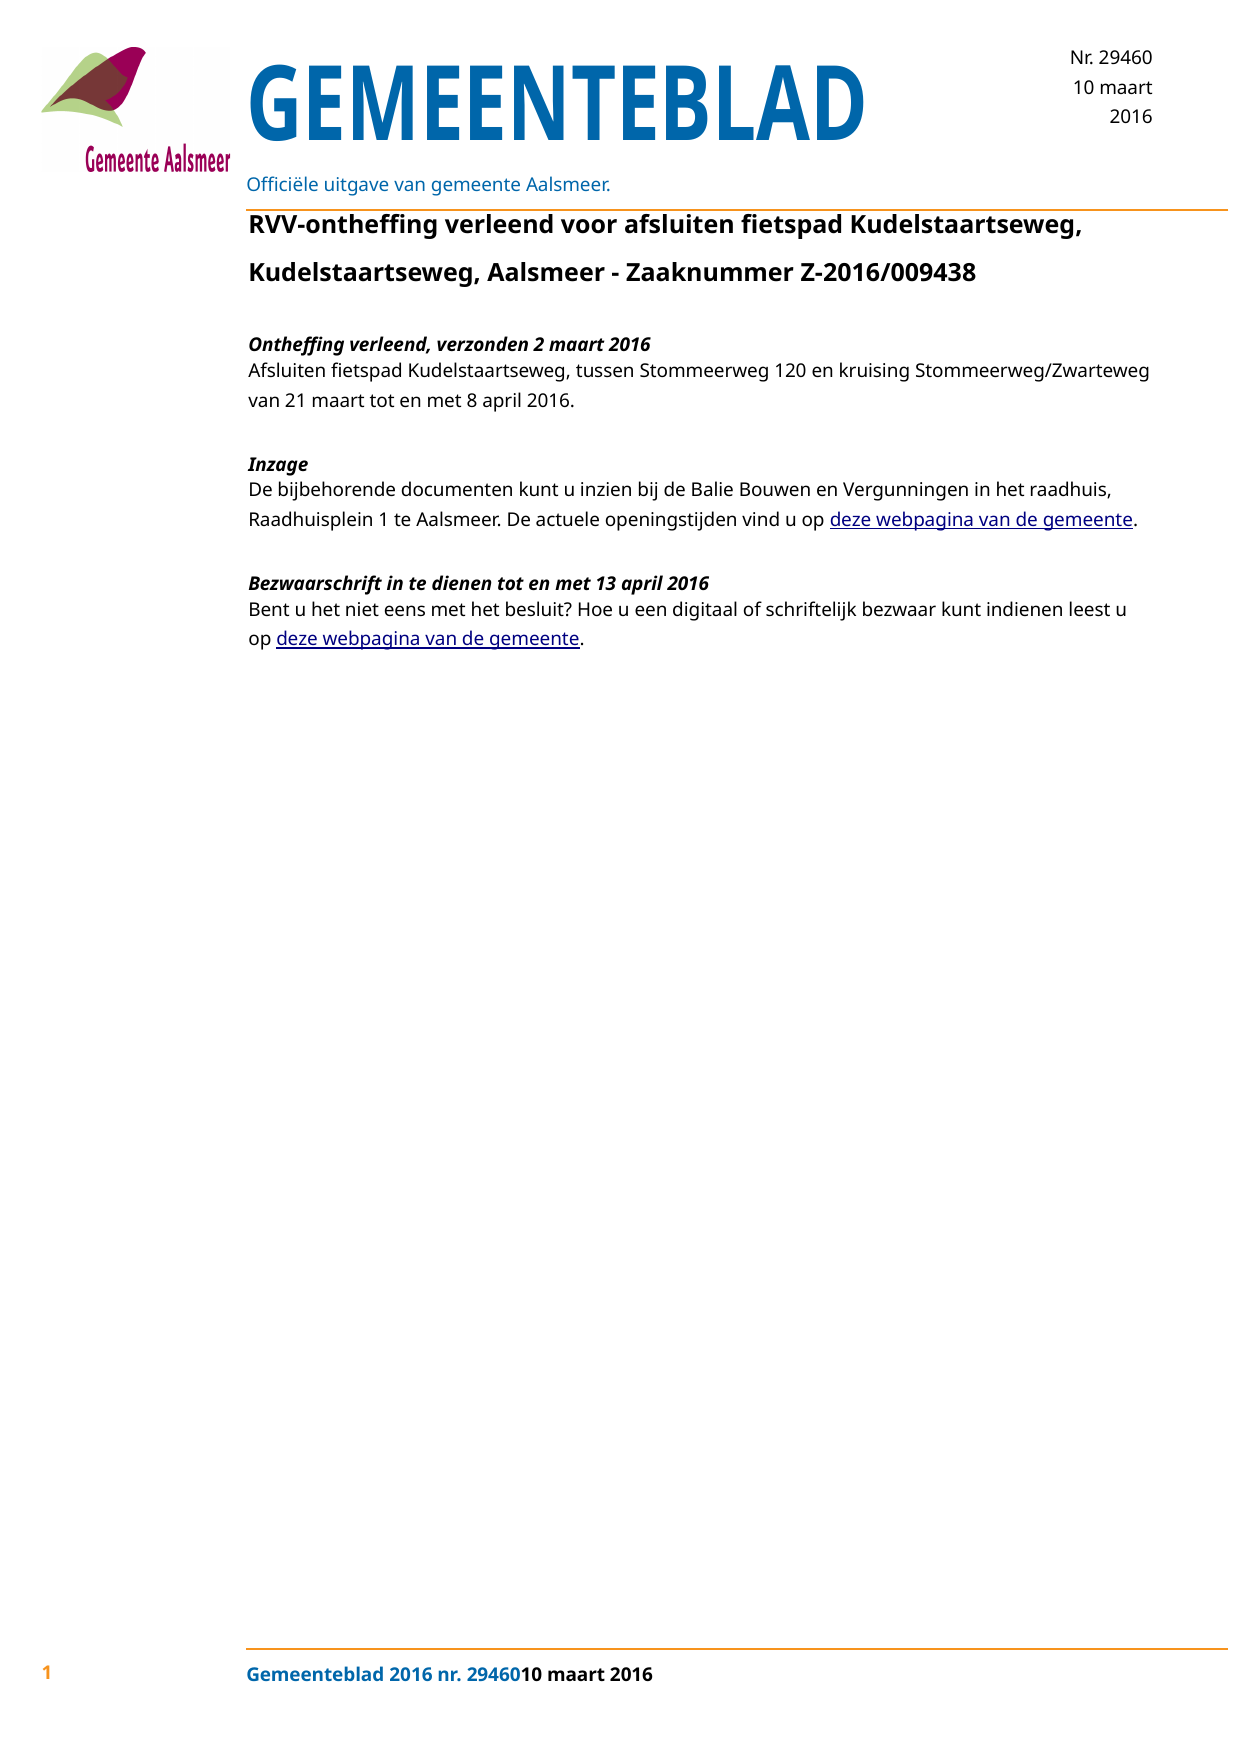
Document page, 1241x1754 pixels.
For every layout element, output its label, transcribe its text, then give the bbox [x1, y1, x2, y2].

text De bijbehorende documenten kunt u inzien bij de Balie Bouwen en Vergunningen in het raadhuis, Raadhuisplein 1 te Aalsmeer. De actuele openingstijden vind u op deze webpagina van de gemeente. [248, 476, 1152, 532]
picture [41, 47, 231, 172]
text Bezwaarschrift in te dienen tot en met 13 april 2016 [248, 570, 1152, 596]
text Bent u het niet eens met het besluit? Hoe u een digitaal of schriftelijk bezwaar kunt indienen leest u op deze webpagina van de gemeente. [248, 596, 1152, 651]
text Afsluiten fietspad Kudelstaartseweg, tussen Stommeerweg 120 en kruising Stommeerweg/Zwarteweg van 21 maart tot en met 8 april 2016. [248, 357, 1152, 412]
text Ontheffing verleend, verzonden 2 maart 2016 [248, 331, 1152, 357]
text Inzage [248, 451, 1152, 476]
text RVV-ontheffing verleend voor afsluiten fietspad Kudelstaartseweg, Kudelstaartseweg, Aalsmeer - Zaaknummer Z-2016/009438 [248, 211, 1152, 288]
